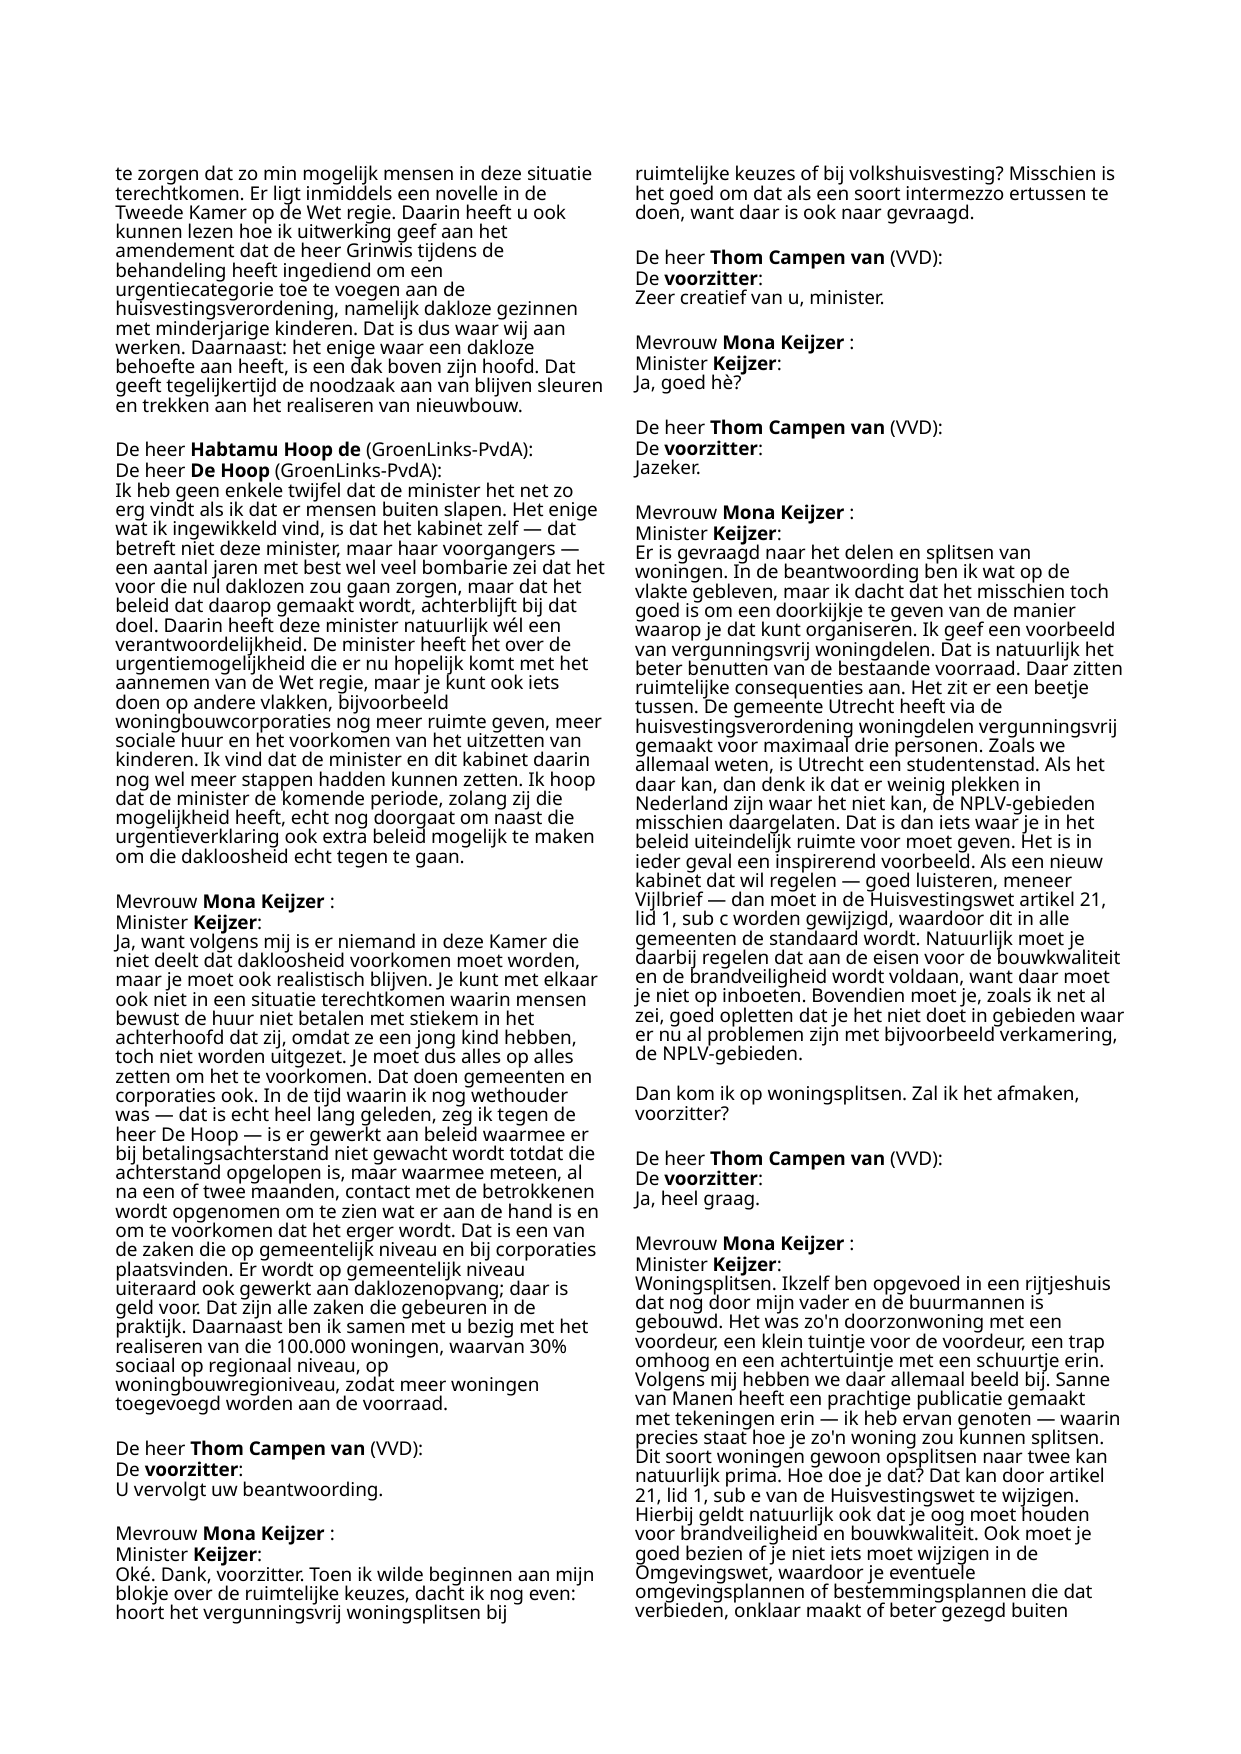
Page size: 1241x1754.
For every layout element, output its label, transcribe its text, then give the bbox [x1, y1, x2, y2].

text De voorzitter: [635, 1170, 1125, 1190]
text ruimtelijke keuzes of bij volkshuisvesting? Misschien is het goed om dat als een soort intermezzo ertussen te doen, want daar is ook naar gevraagd. [635, 165, 1125, 223]
text De voorzitter: [635, 440, 1125, 459]
text Minister Keijzer: [115, 914, 605, 933]
text Minister Keijzer: [635, 355, 1125, 374]
text Ja, goed hè? [635, 374, 1125, 393]
text Minister Keijzer: [115, 1546, 605, 1566]
text De heer Thom Campen van (VVD): [115, 1436, 605, 1461]
text Oké. Dank, voorzitter. Toen ik wilde beginnen aan mijn blokje over de ruimtelijke keuzes, dacht ik nog even: hoort het vergunningsvrij woningsplitsen bij [115, 1566, 605, 1623]
text Ja, heel graag. [635, 1190, 1125, 1209]
text Mevrouw Mona Keijzer : [635, 1230, 1125, 1256]
text De heer Thom Campen van (VVD): [635, 1145, 1125, 1170]
text Mevrouw Mona Keijzer : [115, 888, 605, 914]
text De voorzitter: [115, 1461, 605, 1481]
text Mevrouw Mona Keijzer : [115, 1521, 605, 1546]
text Woningsplitsen. Ikzelf ben opgevoed in een rijtjeshuis dat nog door mijn vader en de buurmannen is gebouwd. Het was zo'n doorzonwoning met een voordeur, een klein tuintje voor de voordeur, een trap omhoog en een achtertuintje met een schuurtje erin. Volgens mij hebben we daar allemaal beeld bij. Sanne van Manen heeft een prachtige publicatie gemaakt met tekeningen erin — ik heb ervan genoten — waarin precies staat hoe je zo'n woning zou kunnen splitsen. Dit soort woningen gewoon opsplitsen naar twee kan natuurlijk prima. Hoe doe je dat? Dat kan door artikel 21, lid 1, sub e van de Huisvestingswet te wijzigen. Hierbij geldt natuurlijk ook dat je oog moet houden voor brandveiligheid en bouwkwaliteit. Ook moet je goed bezien of je niet iets moet wijzigen in de Omgevingswet, waardoor je eventuele omgevingsplannen of bestemmingsplannen die dat verbieden, onklaar maakt of beter gezegd buiten [635, 1275, 1125, 1622]
text De heer Habtamu Hoop de (GroenLinks-PvdA): [115, 437, 605, 462]
text U vervolgt uw beantwoording. [115, 1481, 605, 1500]
text Jazeker. [635, 459, 1125, 478]
text Ja, want volgens mij is er niemand in deze Kamer die niet deelt dat dakloosheid voorkomen moet worden, maar je moet ook realistisch blijven. Je kunt met elkaar ook niet in een situatie terechtkomen waarin mensen bewust de huur niet betalen met stiekem in het achterhoofd dat zij, omdat ze een jong kind hebben, toch niet worden uitgezet. Je moet dus alles op alles zetten om het te voorkomen. Dat doen gemeenten en corporaties ook. In de tijd waarin ik nog wethouder was — dat is echt heel lang geleden, zeg ik tegen de heer De Hoop — is er gewerkt aan beleid waarmee er bij betalingsachterstand niet gewacht wordt totdat die achterstand opgelopen is, maar waarmee meteen, al na een of twee maanden, contact met de betrokkenen wordt opgenomen om te zien wat er aan de hand is en om te voorkomen dat het erger wordt. Dat is een van de zaken die op gemeentelijk niveau en bij corporaties plaatsvinden. Er wordt op gemeentelijk niveau uiteraard ook gewerkt aan daklozenopvang; daar is geld voor. Dat zijn alle zaken die gebeuren in de praktijk. Daarnaast ben ik samen met u bezig met het realiseren van die 100.000 woningen, waarvan 30% sociaal op regionaal niveau, op woningbouwregioniveau, zodat meer woningen toegevoegd worden aan de voorraad. [115, 933, 605, 1415]
text Er is gevraagd naar het delen en splitsen van woningen. In de beantwoording ben ik wat op de vlakte gebleven, maar ik dacht dat het misschien toch goed is om een doorkijkje te geven van de manier waarop je dat kunt organiseren. Ik geef een voorbeeld van vergunningsvrij woningdelen. Dat is natuurlijk het beter benutten van de bestaande voorraad. Daar zitten ruimtelijke consequenties aan. Het zit er een beetje tussen. De gemeente Utrecht heeft via de huisvestingsverordening woningdelen vergunningsvrij gemaakt voor maximaal drie personen. Zoals we allemaal weten, is Utrecht een studentenstad. Als het daar kan, dan denk ik dat er weinig plekken in Nederland zijn waar het niet kan, de NPLV-gebieden misschien daargelaten. Dat is dan iets waar je in het beleid uiteindelijk ruimte voor moet geven. Het is in ieder geval een inspirerend voorbeeld. Als een nieuw kabinet dat wil regelen — goed luisteren, meneer Vijlbrief — dan moet in de Huisvestingswet artikel 21, lid 1, sub c worden gewijzigd, waardoor dit in alle gemeenten de standaard wordt. Natuurlijk moet je daarbij regelen dat aan de eisen voor de bouwkwaliteit en de brandveiligheid wordt voldaan, want daar moet je niet op inboeten. Bovendien moet je, zoals ik net al zei, goed opletten dat je het niet doet in gebieden waar er nu al problemen zijn met bijvoorbeeld verkamering, de NPLV-gebieden. [635, 544, 1125, 1064]
text De heer De Hoop (GroenLinks-PvdA): [115, 462, 605, 482]
text Ik heb geen enkele twijfel dat de minister het net zo erg vindt als ik dat er mensen buiten slapen. Het enige wat ik ingewikkeld vind, is dat het kabinet zelf — dat betreft niet deze minister, maar haar voorgangers — een aantal jaren met best wel veel bombarie zei dat het voor die nul daklozen zou gaan zorgen, maar dat het beleid dat daarop gemaakt wordt, achterblijft bij dat doel. Daarin heeft deze minister natuurlijk wél een verantwoordelijkheid. De minister heeft het over de urgentiemogelijkheid die er nu hopelijk komt met het aannemen van de Wet regie, maar je kunt ook iets doen op andere vlakken, bijvoorbeeld woningbouwcorporaties nog meer ruimte geven, meer sociale huur en het voorkomen van het uitzetten van kinderen. Ik vind dat de minister en dit kabinet daarin nog wel meer stappen hadden kunnen zetten. Ik hoop dat de minister de komende periode, zolang zij die mogelijkheid heeft, echt nog doorgaat om naast die urgentieverklaring ook extra beleid mogelijk te maken om die dakloosheid echt tegen te gaan. [115, 482, 605, 867]
text Minister Keijzer: [635, 1256, 1125, 1275]
text te zorgen dat zo min mogelijk mensen in deze situatie terechtkomen. Er ligt inmiddels een novelle in de Tweede Kamer op de Wet regie. Daarin heeft u ook kunnen lezen hoe ik uitwerking geef aan het amendement dat de heer Grinwis tijdens de behandeling heeft ingediend om een urgentiecategorie toe te voegen aan de huisvestingsverordening, namelijk dakloze gezinnen met minderjarige kinderen. Dat is dus waar wij aan werken. Daarnaast: het enige waar een dakloze behoefte aan heeft, is een dak boven zijn hoofd. Dat geeft tegelijkertijd de noodzaak aan van blijven sleuren en trekken aan het realiseren van nieuwbouw. [115, 165, 605, 416]
text De heer Thom Campen van (VVD): [635, 414, 1125, 440]
text De voorzitter: [635, 270, 1125, 289]
text Mevrouw Mona Keijzer : [635, 329, 1125, 355]
text De heer Thom Campen van (VVD): [635, 244, 1125, 270]
text Dan kom ik op woningsplitsen. Zal ik het afmaken, voorzitter? [635, 1085, 1125, 1124]
text Minister Keijzer: [635, 525, 1125, 544]
text Mevrouw Mona Keijzer : [635, 499, 1125, 525]
text Zeer creatief van u, minister. [635, 289, 1125, 308]
